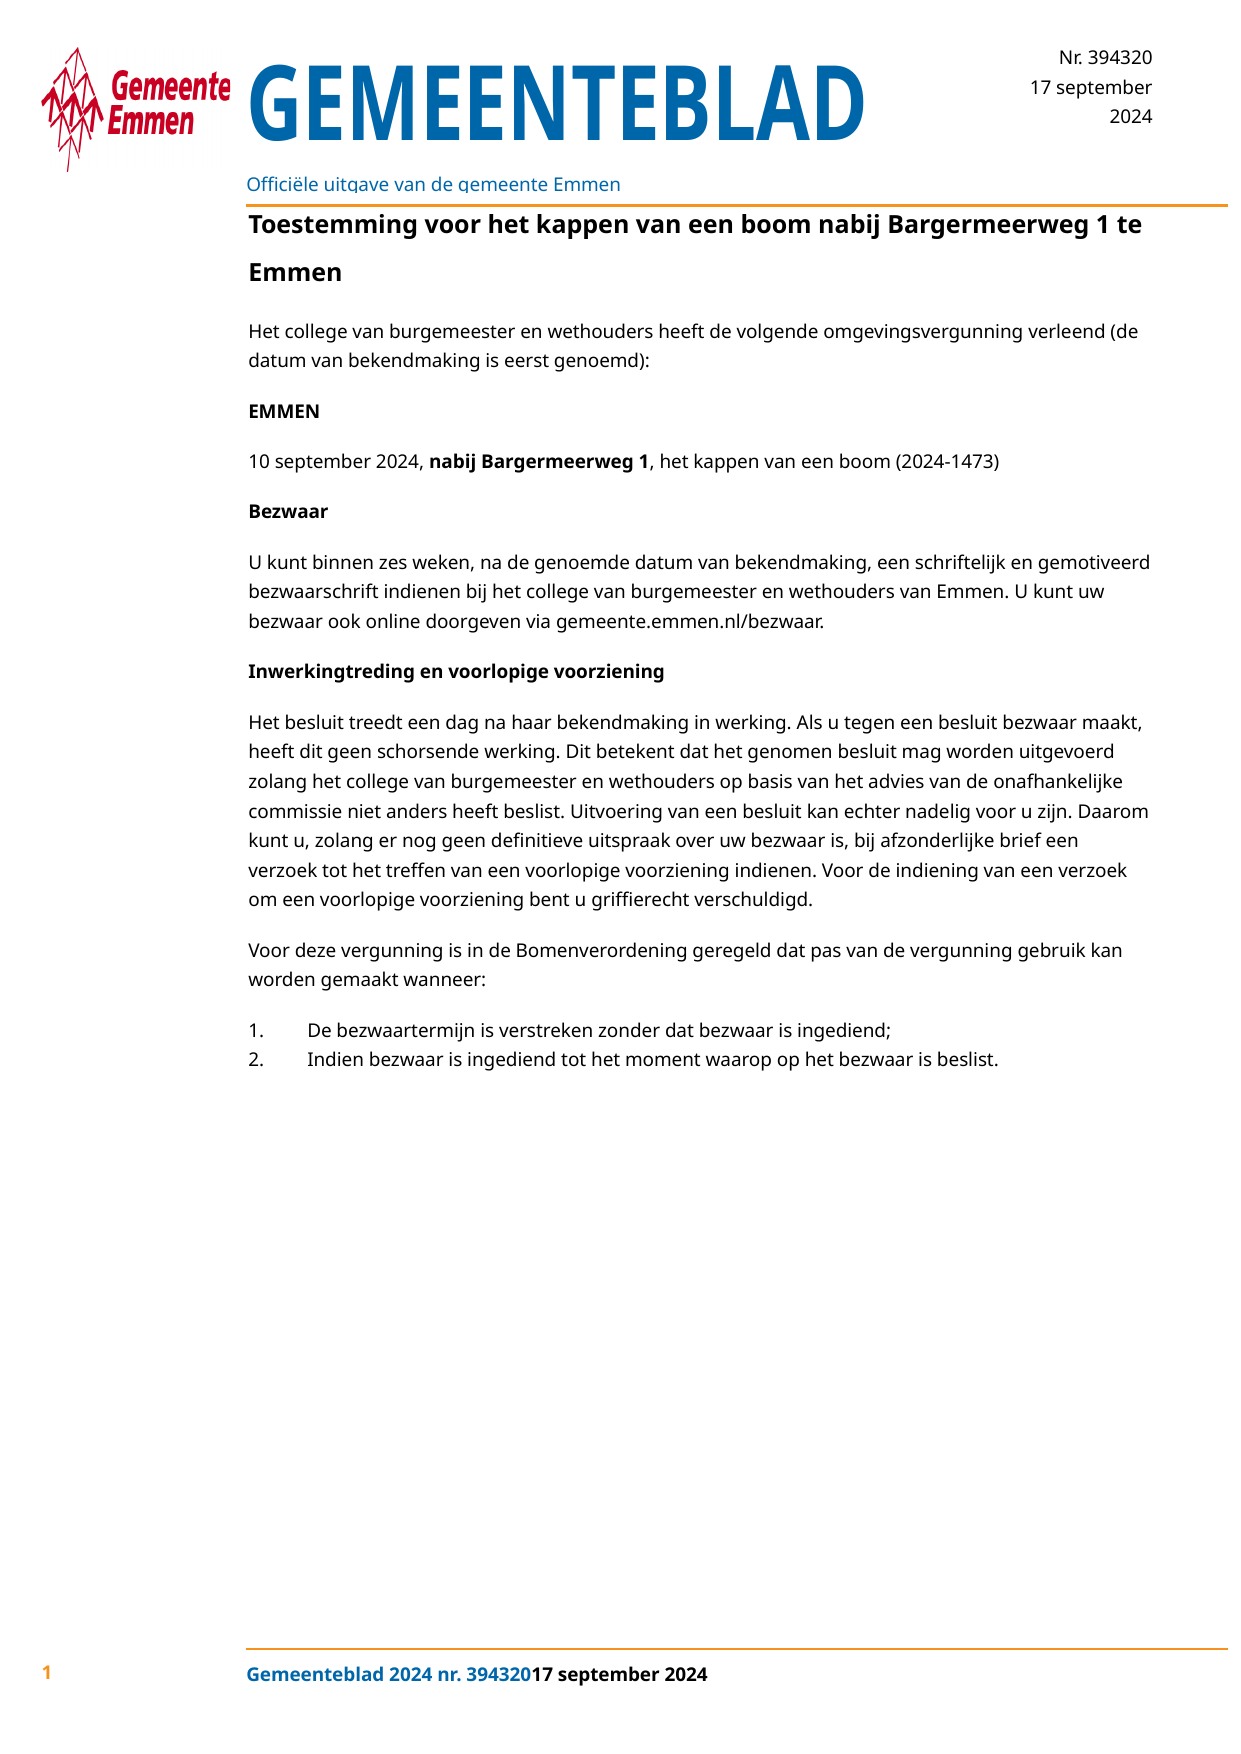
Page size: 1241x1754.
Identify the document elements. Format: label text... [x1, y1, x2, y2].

text Toestemming voor het kappen van een boom nabij Bargermeerweg 1 te Emmen [248, 207, 1152, 288]
list De bezwaartermijn is verstreken zonder dat bezwaar is ingediend; [248, 1017, 1152, 1043]
list Indien bezwaar is ingediend tot het moment waarop op het bezwaar is beslist. [248, 1047, 1152, 1072]
text Voor deze vergunning is in de Bomenverordening geregeld dat pas van de vergunning gebruik kan worden gemaakt wanneer: [248, 937, 1152, 992]
text Inwerkingtreding en voorlopige voorziening [248, 659, 1152, 684]
text EMMEN [248, 398, 1152, 424]
text Bezwaar [248, 499, 1152, 524]
text U kunt binnen zes weken, na de genoemde datum van bekendmaking, een schriftelijk en gemotiveerd bezwaarschrift indienen bij het college van burgemeester en wethouders van Emmen. U kunt uw bezwaar ook online doorgeven via gemeente.emmen.nl/bezwaar. [248, 549, 1152, 634]
text Het besluit treedt een dag na haar bekendmaking in werking. Als u tegen een besluit bezwaar maakt, heeft dit geen schorsende werking. Dit betekent dat het genomen besluit mag worden uitgevoerd zolang het college van burgemeester en wethouders op basis van het advies van de onafhankelijke commissie niet anders heeft beslist. Uitvoering van een besluit kan echter nadelig voor u zijn. Daarom kunt u, zolang er nog geen definitieve uitspraak over uw bezwaar is, bij afzonderlijke brief een verzoek tot het treffen van een voorlopige voorziening indienen. Voor de indiening van een verzoek om een voorlopige voorziening bent u griffierecht verschuldigd. [248, 709, 1152, 912]
text Het college van burgemeester en wethouders heeft de volgende omgevingsvergunning verleend (de datum van bekendmaking is eerst genoemd): [248, 318, 1152, 373]
text 10 september 2024, nabij Bargermeerweg 1, het kappen van een boom (2024-1473) [248, 448, 1152, 474]
picture [41, 47, 231, 172]
